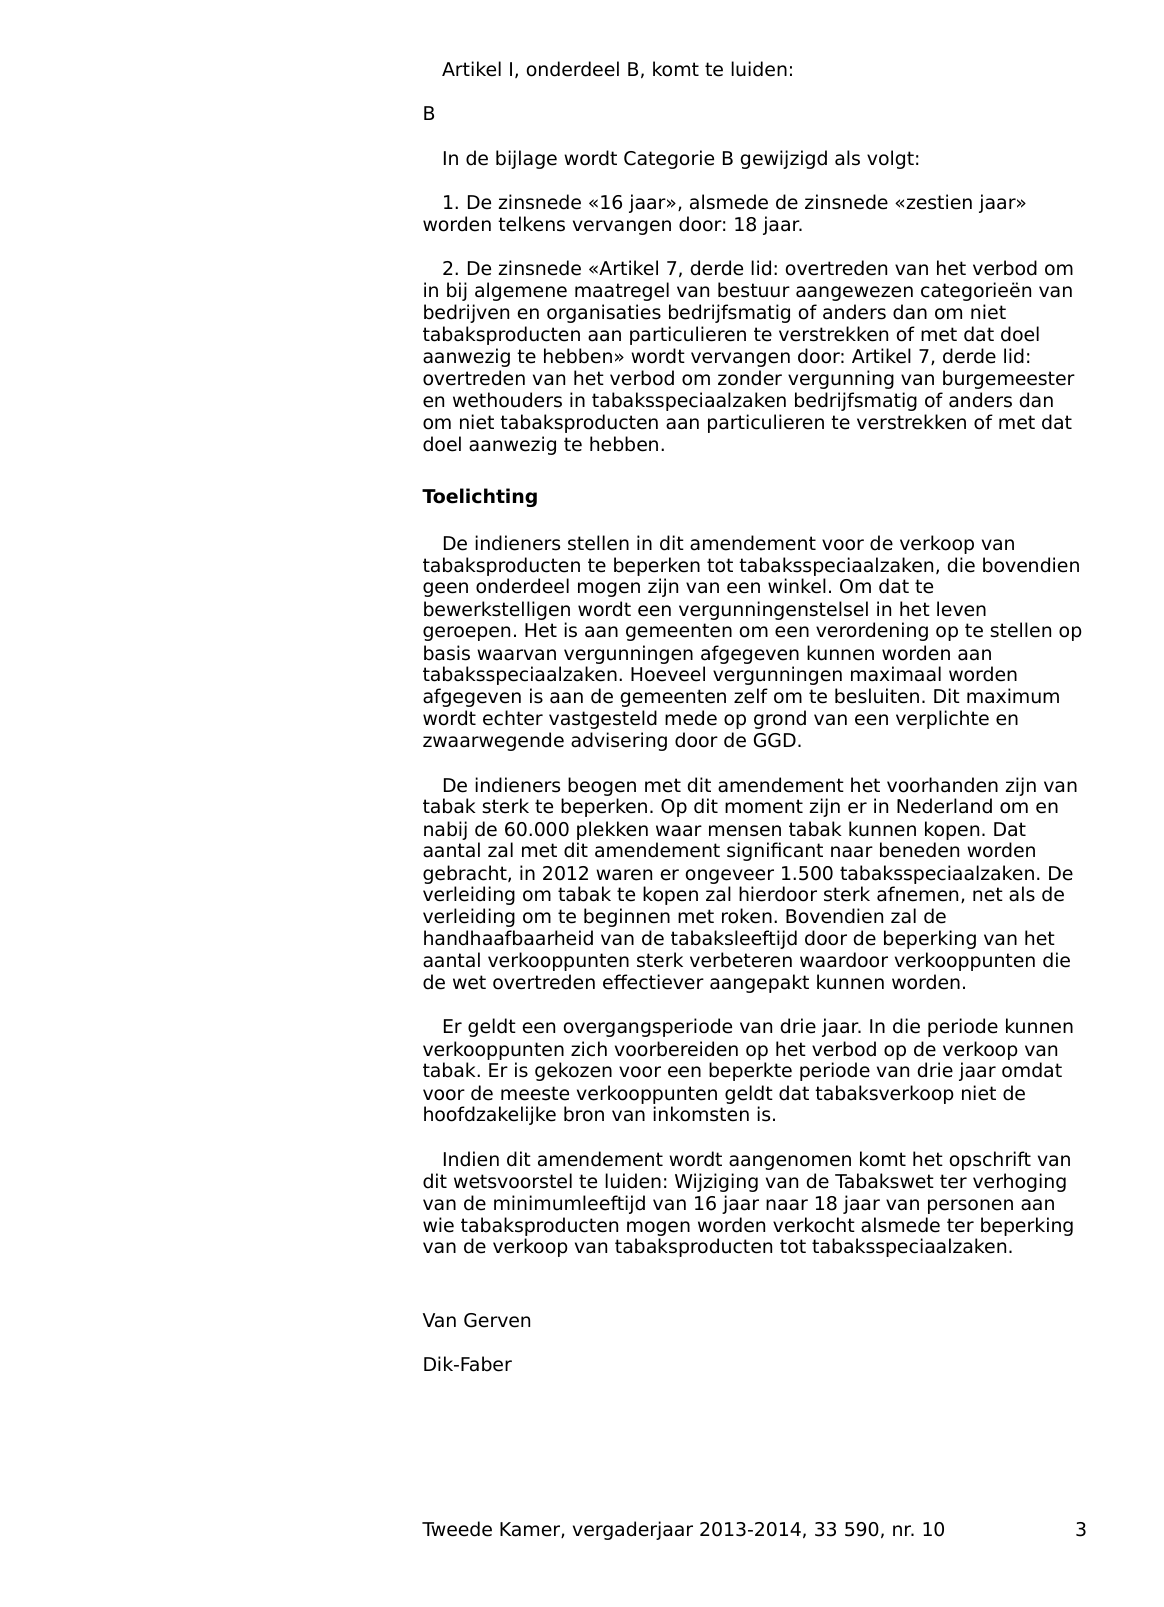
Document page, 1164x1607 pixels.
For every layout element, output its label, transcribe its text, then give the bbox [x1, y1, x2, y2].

text 1. De zinsnede «16 jaar», alsmede de zinsnede «zestien jaar» worden telkens vervangen door: 18 jaar. [422, 192, 1087, 236]
text Van Gerven Dik-Faber [422, 1288, 1087, 1376]
text In de bijlage wordt Categorie B gewijzigd als volgt: [422, 147, 1087, 169]
text Er geldt een overgangsperiode van drie jaar. In die periode kunnen verkooppunten zich voorbereiden op het verbod op de verkoop van tabak. Er is gekozen voor een beperkte periode van drie jaar omdat voor de meeste verkooppunten geldt dat tabaksverkoop niet de hoofdzakelijke bron van inkomsten is. [422, 1016, 1087, 1126]
text B [422, 103, 1087, 125]
text De indieners stellen in dit amendement voor de verkoop van tabaksproducten te beperken tot tabaksspeciaalzaken, die bovendien geen onderdeel mogen zijn van een winkel. Om dat te bewerkstelligen wordt een vergunningenstelsel in het leven geroepen. Het is aan gemeenten om een verordening op te stellen op basis waarvan vergunningen afgegeven kunnen worden aan tabaksspeciaalzaken. Hoeveel vergunningen maximaal worden afgegeven is aan de gemeenten zelf om te besluiten. Dit maximum wordt echter vastgesteld mede op grond van een verplichte en zwaarwegende advisering door de GGD. [422, 532, 1087, 752]
text Artikel I, onderdeel B, komt te luiden: [422, 59, 1087, 81]
text De indieners beogen met dit amendement het voorhanden zijn van tabak sterk te beperken. Op dit moment zijn er in Nederland om en nabij de 60.000 plekken waar mensen tabak kunnen kopen. Dat aantal zal met dit amendement significant naar beneden worden gebracht, in 2012 waren er ongeveer 1.500 tabaksspeciaalzaken. De verleiding om tabak te kopen zal hierdoor sterk afnemen, net als de verleiding om te beginnen met roken. Bovendien zal de handhaafbaarheid van de tabaksleeftijd door de beperking van het aantal verkooppunten sterk verbeteren waardoor verkooppunten die de wet overtreden effectiever aangepakt kunnen worden. [422, 774, 1087, 994]
text 2. De zinsnede «Artikel 7, derde lid: overtreden van het verbod om in bij algemene maatregel van bestuur aangewezen categorieën van bedrijven en organisaties bedrijfsmatig of anders dan om niet tabaksproducten aan particulieren te verstrekken of met dat doel aanwezig te hebben» wordt vervangen door: Artikel 7, derde lid: overtreden van het verbod om zonder vergunning van burgemeester en wethouders in tabaksspeciaalzaken bedrijfsmatig of anders dan om niet tabaksproducten aan particulieren te verstrekken of met dat doel aanwezig te hebben. [422, 258, 1087, 456]
text Indien dit amendement wordt aangenomen komt het opschrift van dit wetsvoorstel te luiden: Wijziging van de Tabakswet ter verhoging van de minimumleeftijd van 16 jaar naar 18 jaar van personen aan wie tabaksproducten mogen worden verkocht alsmede ter beperking van de verkoop van tabaksproducten tot tabaksspeciaalzaken. [422, 1148, 1087, 1258]
subtitle Toelichting [422, 486, 1087, 507]
